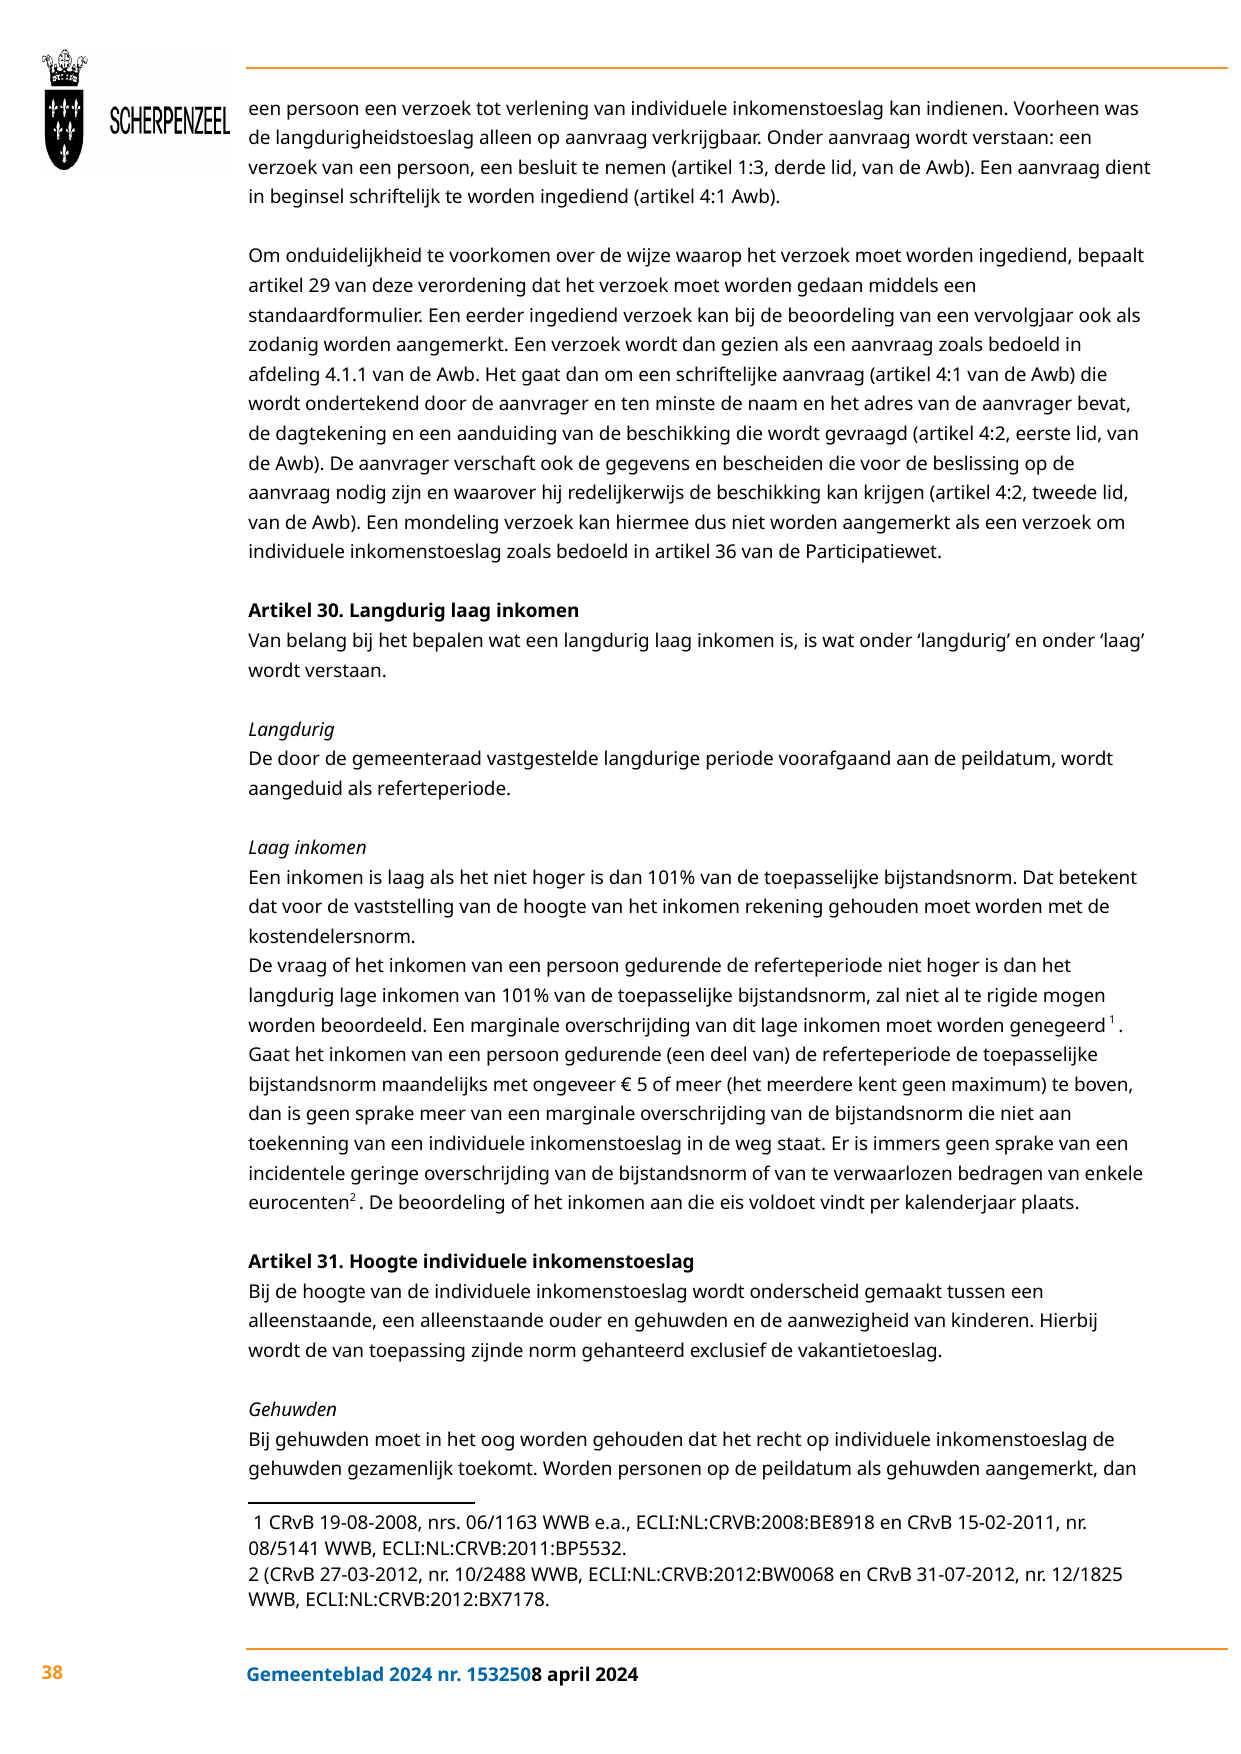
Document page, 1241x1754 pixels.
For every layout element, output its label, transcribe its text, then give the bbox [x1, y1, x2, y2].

text Gehuwden [248, 1396, 1152, 1422]
text Langdurig [248, 716, 1152, 742]
text CRvB 19-08-2008, nrs. 06/1163 WWB e.a., ECLI:NL:CRVB:2008:BE8918 en CRvB 15-02-2011, nr. 08/5141 WWB, ECLI:NL:CRVB:2011:BP5532. [248, 1509, 1152, 1561]
text Laag inkomen [248, 834, 1152, 860]
text (CRvB 27-03-2012, nr. 10/2488 WWB, ECLI:NL:CRVB:2012:BW0068 en CRvB 31-07-2012, nr. 12/1825 WWB, ECLI:NL:CRVB:2012:BX7178. [248, 1561, 1152, 1612]
text Om onduidelijkheid te voorkomen over de wijze waarop het verzoek moet worden ingediend, bepaalt artikel 29 van deze verordening dat het verzoek moet worden gedaan middels een standaardformulier. Een eerder ingediend verzoek kan bij de beoordeling van een vervolgjaar ook als zodanig worden aangemerkt. Een verzoek wordt dan gezien als een aanvraag zoals bedoeld in afdeling 4.1.1 van de Awb. Het gaat dan om een schriftelijke aanvraag (artikel 4:1 van de Awb) die wordt ondertekend door de aanvrager en ten minste de naam en het adres van de aanvrager bevat, de dagtekening en een aanduiding van de beschikking die wordt gevraagd (artikel 4:2, eerste lid, van de Awb). De aanvrager verschaft ook de gegevens en bescheiden die voor de beslissing op de aanvraag nodig zijn en waarover hij redelijkerwijs de beschikking kan krijgen (artikel 4:2, tweede lid, van de Awb). Een mondeling verzoek kan hiermee dus niet worden aangemerkt als een verzoek om individuele inkomenstoeslag zoals bedoeld in artikel 36 van de Participatiewet. [248, 243, 1152, 564]
picture [41, 47, 231, 172]
text een persoon een verzoek tot verlening van individuele inkomenstoeslag kan indienen. Voorheen was de langdurigheidstoeslag alleen op aanvraag verkrijgbaar. Onder aanvraag wordt verstaan: een verzoek van een persoon, een besluit te nemen (artikel 1:3, derde lid, van de Awb). Een aanvraag dient in beginsel schriftelijk te worden ingediend (artikel 4:1 Awb). [248, 95, 1152, 209]
text Bij de hoogte van de individuele inkomenstoeslag wordt onderscheid gemaakt tussen een alleenstaande, een alleenstaande ouder en gehuwden en de aanwezigheid van kinderen. Hierbij wordt de van toepassing zijnde norm gehanteerd exclusief de vakantietoeslag. [248, 1278, 1152, 1363]
text De vraag of het inkomen van een persoon gedurende de referteperiode niet hoger is dan het langdurig lage inkomen van 101% van de toepasselijke bijstandsnorm, zal niet al te rigide mogen worden beoordeeld. Een marginale overschrijding van dit lage inkomen moet worden genegeerd. Gaat het inkomen van een persoon gedurende (een deel van) de referteperiode de toepasselijke bijstandsnorm maandelijks met ongeveer € 5 of meer (het meerdere kent geen maximum) te boven, dan is geen sprake meer van een marginale overschrijding van de bijstandsnorm die niet aan toekenning van een individuele inkomenstoeslag in de weg staat. Er is immers geen sprake van een incidentele geringe overschrijding van de bijstandsnorm of van te verwaarlozen bedragen van enkele eurocenten. De beoordeling of het inkomen aan die eis voldoet vindt per kalenderjaar plaats. [248, 953, 1152, 1215]
text Artikel 30. Langdurig laag inkomen [248, 598, 1152, 623]
text Een inkomen is laag als het niet hoger is dan 101% van de toepasselijke bijstandsnorm. Dat betekent dat voor de vaststelling van de hoogte van het inkomen rekening gehouden moet worden met de kostendelersnorm. [248, 864, 1152, 949]
text Van belang bij het bepalen wat een langdurig laag inkomen is, is wat onder ‘langdurig’ en onder ‘laag’ wordt verstaan. [248, 627, 1152, 683]
text Artikel 31. Hoogte individuele inkomenstoeslag [248, 1248, 1152, 1274]
text De door de gemeenteraad vastgestelde langdurige periode voorafgaand aan de peildatum, wordt aangeduid als referteperiode. [248, 746, 1152, 801]
text Bij gehuwden moet in het oog worden gehouden dat het recht op individuele inkomenstoeslag de gehuwden gezamenlijk toekomt. Worden personen op de peildatum als gehuwden aangemerkt, dan [248, 1426, 1152, 1481]
